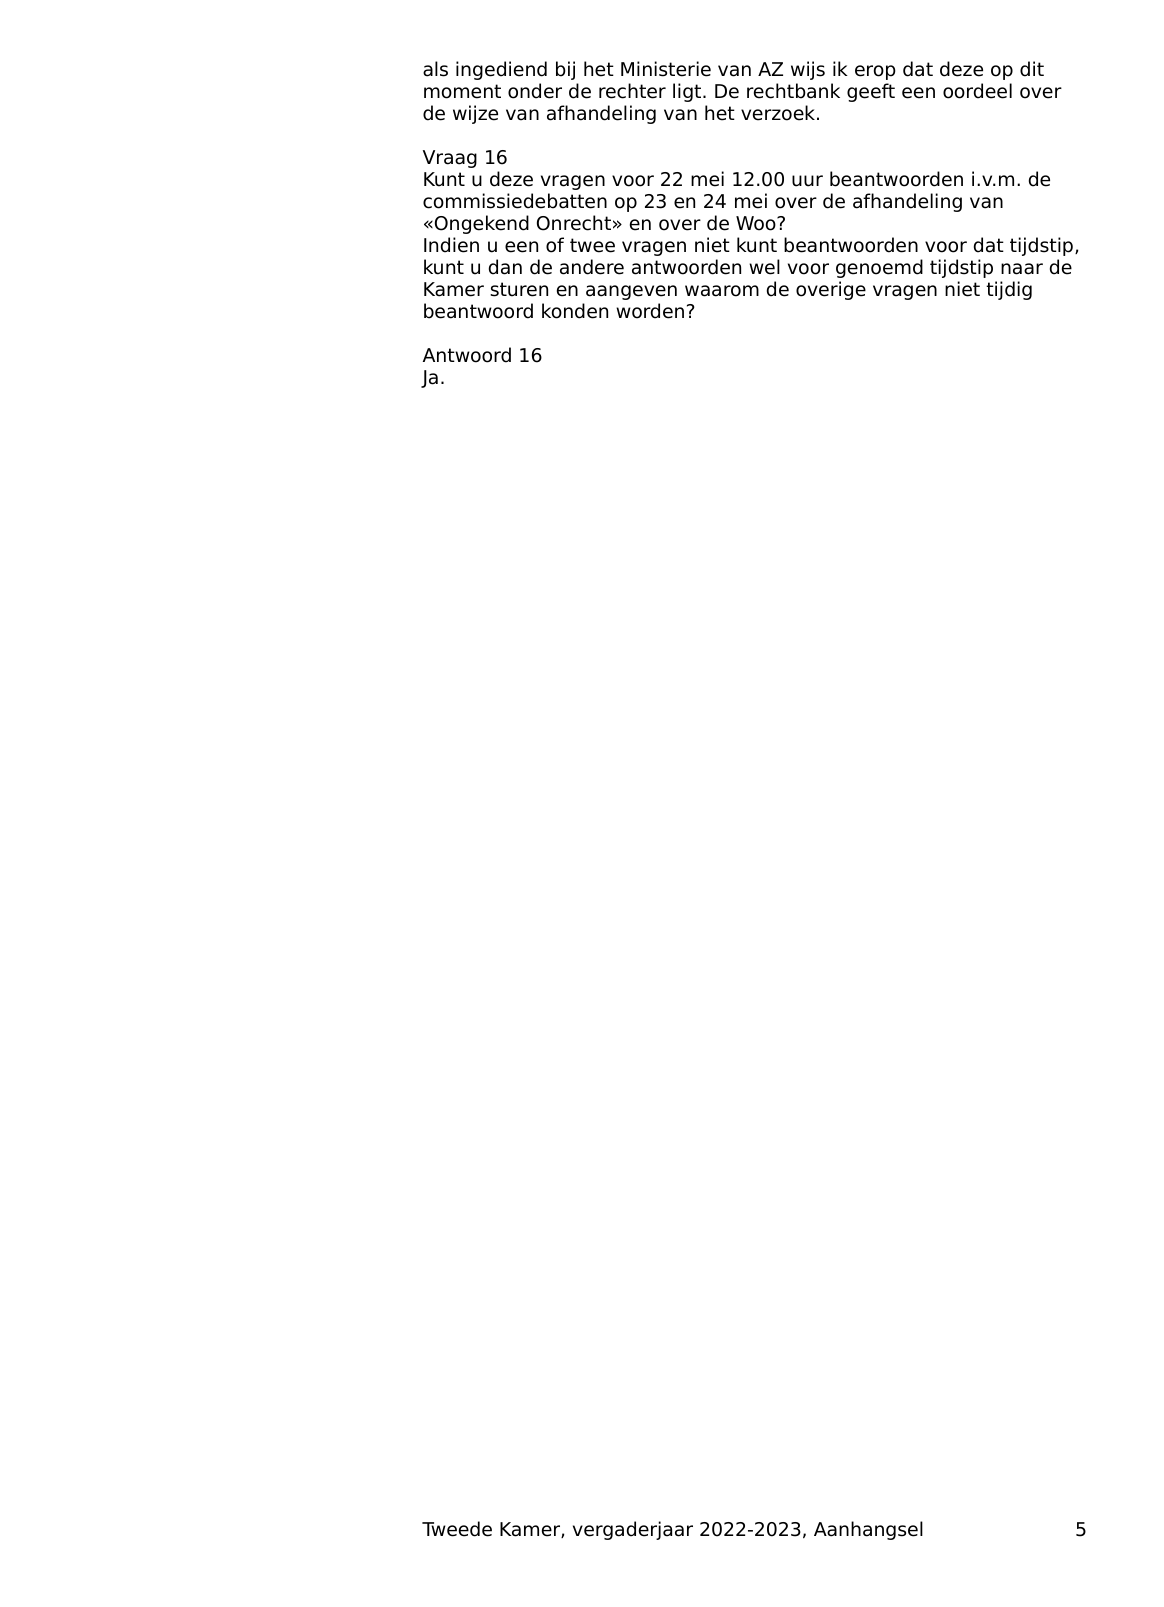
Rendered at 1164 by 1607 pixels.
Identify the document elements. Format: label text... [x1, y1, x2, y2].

text Ja. [422, 367, 1087, 389]
text Indien u een of twee vragen niet kunt beantwoorden voor dat tijdstip, kunt u dan de andere antwoorden wel voor genoemd tijdstip naar de Kamer sturen en aangeven waarom de overige vragen niet tijdig beantwoord konden worden? [422, 235, 1087, 323]
text Vraag 16 [422, 147, 1087, 169]
text Kunt u deze vragen voor 22 mei 12.00 uur beantwoorden i.v.m. de commissiedebatten op 23 en 24 mei over de afhandeling van «Ongekend Onrecht» en over de Woo? [422, 169, 1087, 235]
text als ingediend bij het Ministerie van AZ wijs ik erop dat deze op dit moment onder de rechter ligt. De rechtbank geeft een oordeel over de wijze van afhandeling van het verzoek. [422, 59, 1087, 125]
text Antwoord 16 [422, 345, 1087, 367]
